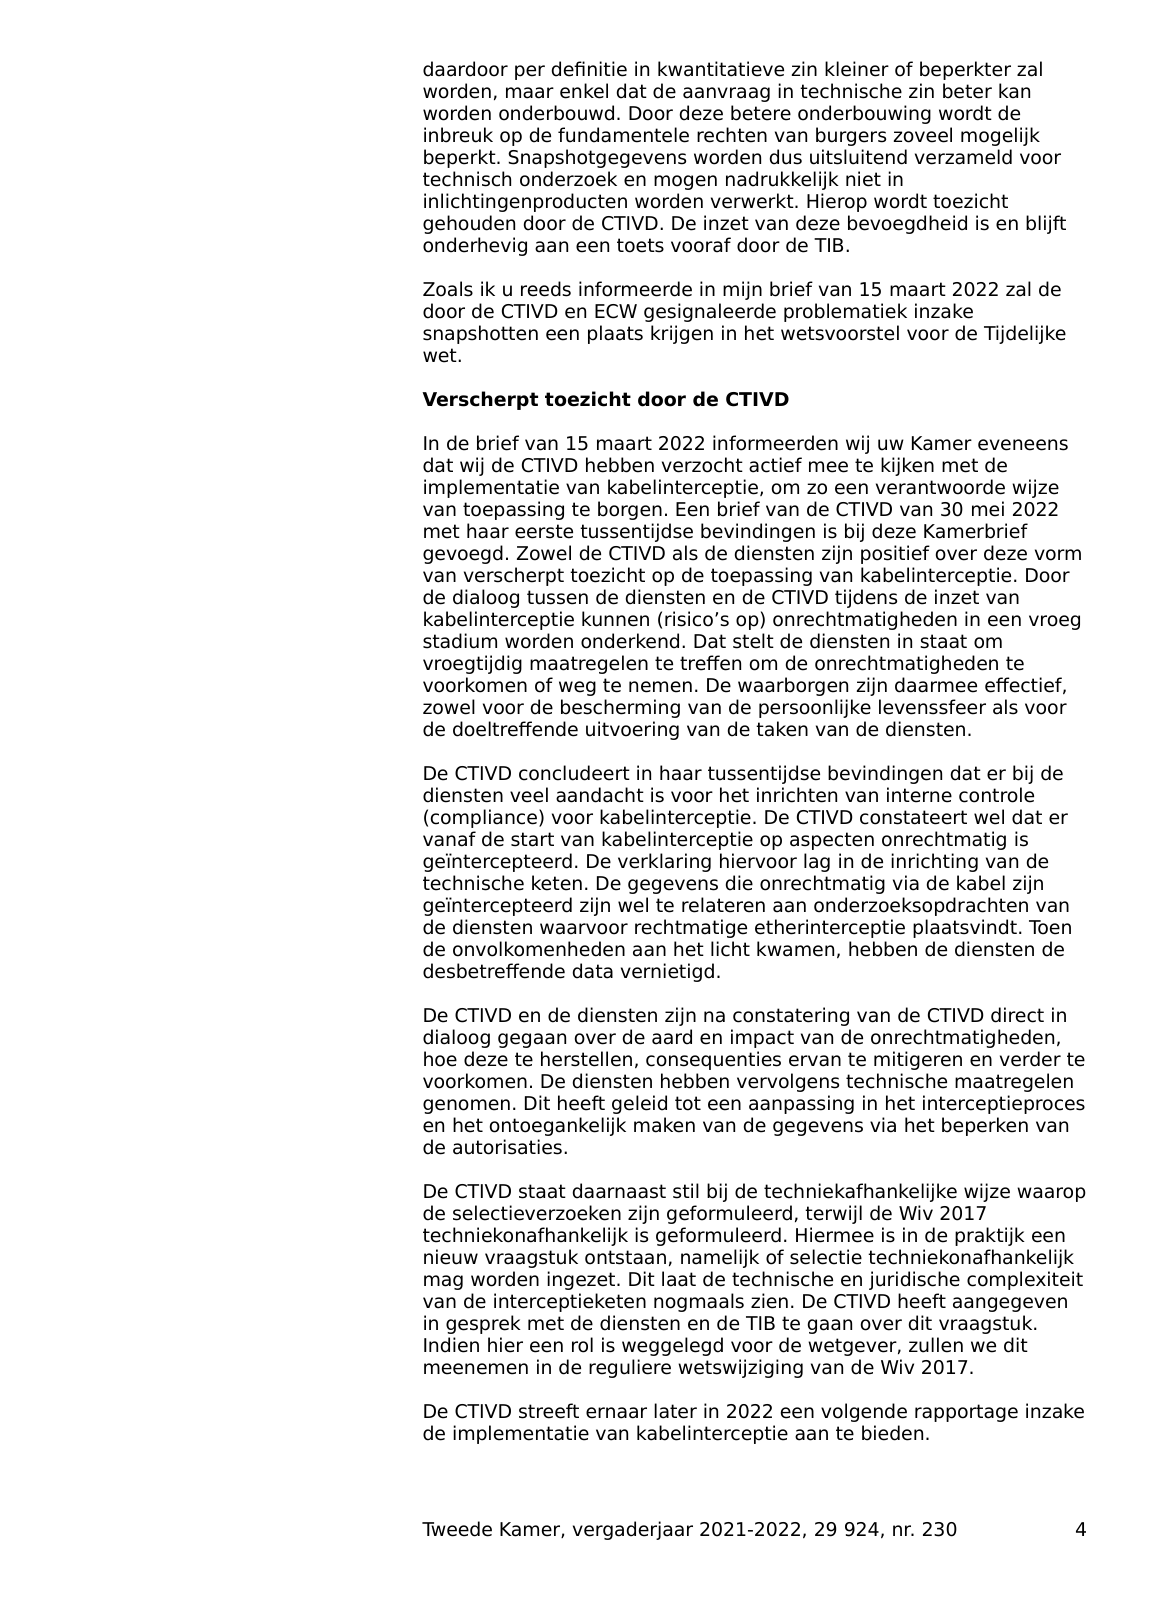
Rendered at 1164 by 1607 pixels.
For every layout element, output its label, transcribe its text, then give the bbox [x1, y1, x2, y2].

text De CTIVD streeft ernaar later in 2022 een volgende rapportage inzake de implementatie van kabelinterceptie aan te bieden. [422, 1401, 1087, 1445]
text De CTIVD concludeert in haar tussentijdse bevindingen dat er bij de diensten veel aandacht is voor het inrichten van interne controle (compliance) voor kabelinterceptie. De CTIVD constateert wel dat er vanaf de start van kabelinterceptie op aspecten onrechtmatig is geïntercepteerd. De verklaring hiervoor lag in de inrichting van de technische keten. De gegevens die onrechtmatig via de kabel zijn geïntercepteerd zijn wel te relateren aan onderzoeksopdrachten van de diensten waarvoor rechtmatige etherinterceptie plaatsvindt. Toen de onvolkomenheden aan het licht kwamen, hebben de diensten de desbetreffende data vernietigd. [422, 763, 1087, 983]
text Zoals ik u reeds informeerde in mijn brief van 15 maart 2022 zal de door de CTIVD en ECW gesignaleerde problematiek inzake snapshotten een plaats krijgen in het wetsvoorstel voor de Tijdelijke wet. [422, 279, 1087, 367]
subtitle Verscherpt toezicht door de CTIVD [422, 389, 1087, 411]
text De CTIVD en de diensten zijn na constatering van de CTIVD direct in dialoog gegaan over de aard en impact van de onrechtmatigheden, hoe deze te herstellen, consequenties ervan te mitigeren en verder te voorkomen. De diensten hebben vervolgens technische maatregelen genomen. Dit heeft geleid tot een aanpassing in het interceptieproces en het ontoegankelijk maken van de gegevens via het beperken van de autorisaties. [422, 1005, 1087, 1159]
text In de brief van 15 maart 2022 informeerden wij uw Kamer eveneens dat wij de CTIVD hebben verzocht actief mee te kijken met de implementatie van kabelinterceptie, om zo een verantwoorde wijze van toepassing te borgen. Een brief van de CTIVD van 30 mei 2022 met haar eerste tussentijdse bevindingen is bij deze Kamerbrief gevoegd. Zowel de CTIVD als de diensten zijn positief over deze vorm van verscherpt toezicht op de toepassing van kabelinterceptie. Door de dialoog tussen de diensten en de CTIVD tijdens de inzet van kabelinterceptie kunnen (risico’s op) onrechtmatigheden in een vroeg stadium worden onderkend. Dat stelt de diensten in staat om vroegtijdig maatregelen te treffen om de onrechtmatigheden te voorkomen of weg te nemen. De waarborgen zijn daarmee effectief, zowel voor de bescherming van de persoonlijke levenssfeer als voor de doeltreffende uitvoering van de taken van de diensten. [422, 433, 1087, 741]
text daardoor per definitie in kwantitatieve zin kleiner of beperkter zal worden, maar enkel dat de aanvraag in technische zin beter kan worden onderbouwd. Door deze betere onderbouwing wordt de inbreuk op de fundamentele rechten van burgers zoveel mogelijk beperkt. Snapshotgegevens worden dus uitsluitend verzameld voor technisch onderzoek en mogen nadrukkelijk niet in inlichtingenproducten worden verwerkt. Hierop wordt toezicht gehouden door de CTIVD. De inzet van deze bevoegdheid is en blijft onderhevig aan een toets vooraf door de TIB. [422, 59, 1087, 257]
text De CTIVD staat daarnaast stil bij de techniekafhankelijke wijze waarop de selectieverzoeken zijn geformuleerd, terwijl de Wiv 2017 techniekonafhankelijk is geformuleerd. Hiermee is in de praktijk een nieuw vraagstuk ontstaan, namelijk of selectie techniekonafhankelijk mag worden ingezet. Dit laat de technische en juridische complexiteit van de interceptieketen nogmaals zien. De CTIVD heeft aangegeven in gesprek met de diensten en de TIB te gaan over dit vraagstuk. Indien hier een rol is weggelegd voor de wetgever, zullen we dit meenemen in de reguliere wetswijziging van de Wiv 2017. [422, 1181, 1087, 1379]
